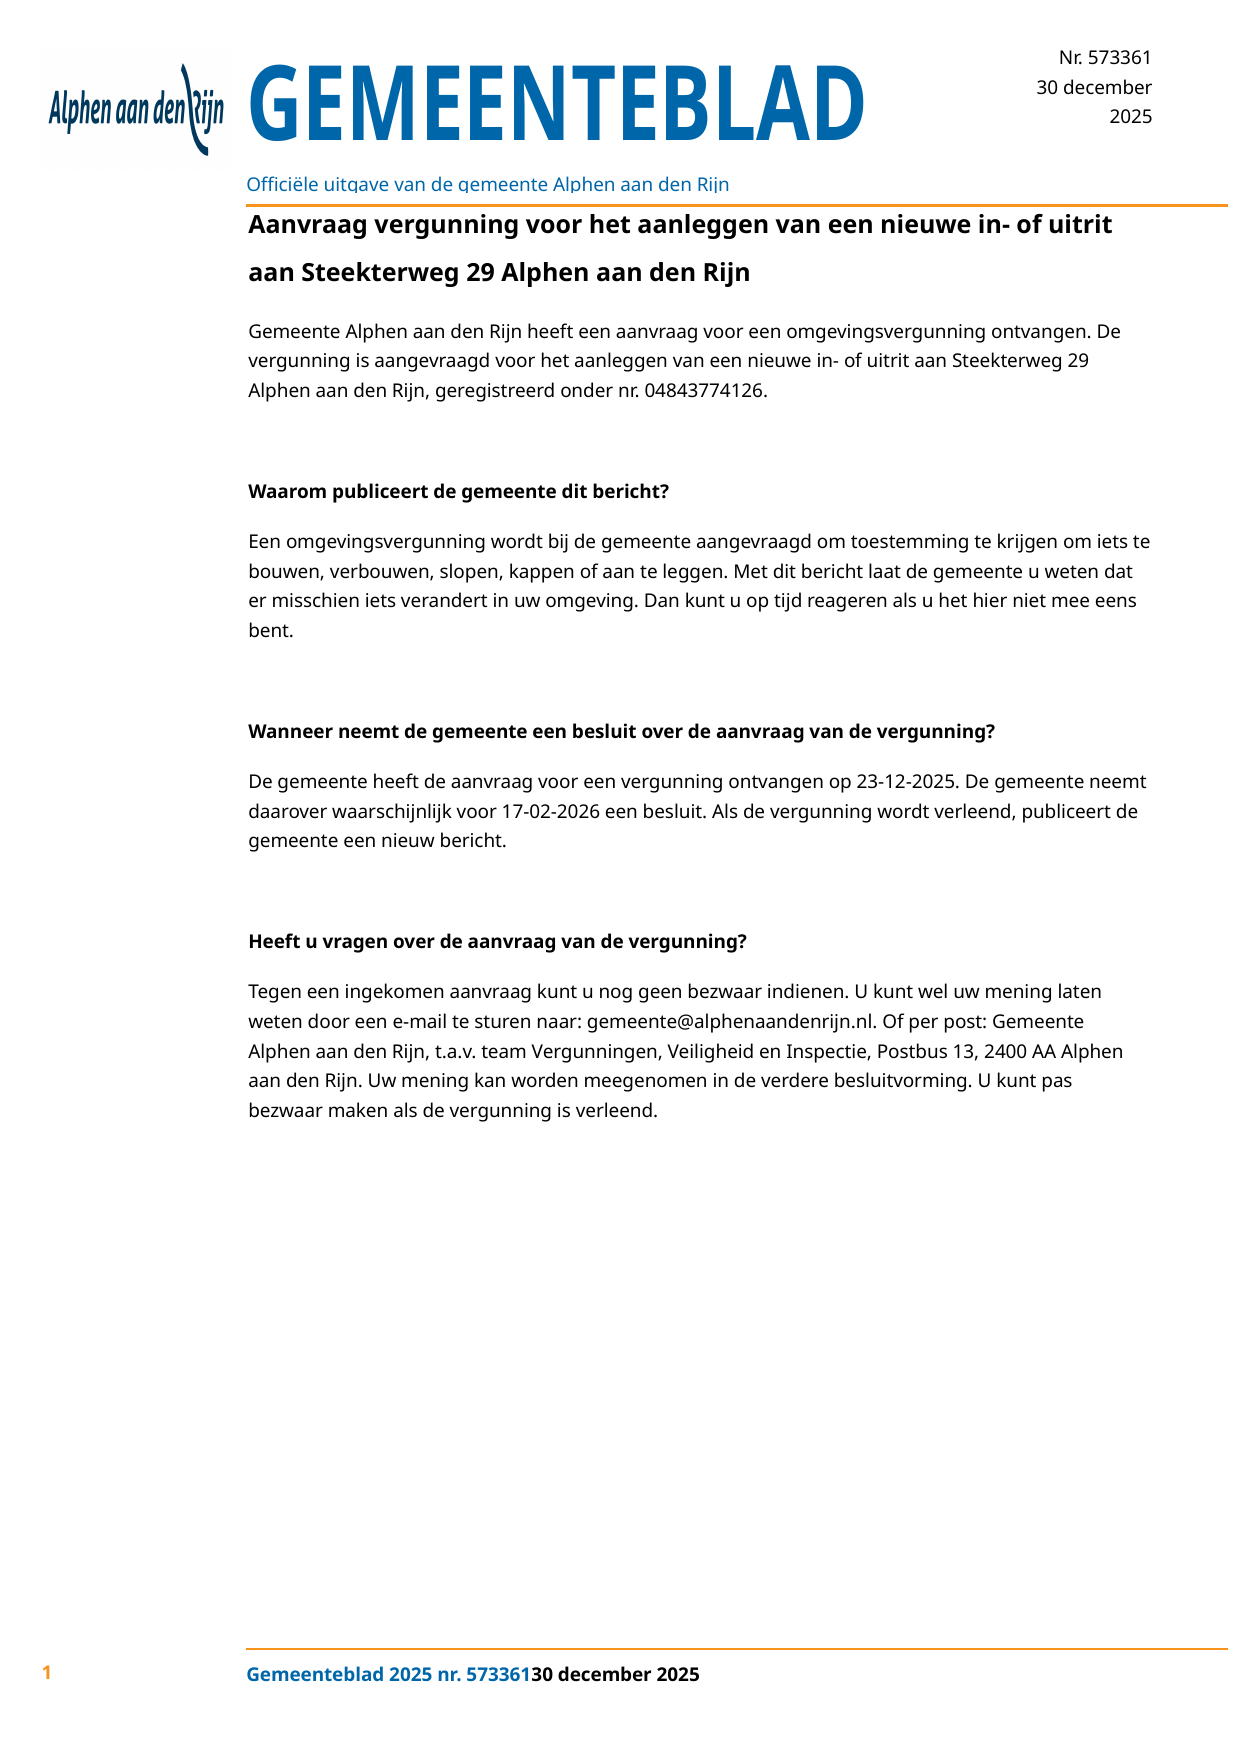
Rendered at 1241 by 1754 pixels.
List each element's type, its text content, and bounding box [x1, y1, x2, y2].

text De gemeente heeft de aanvraag voor een vergunning ontvangen op 23-12-2025. De gemeente neemt daarover waarschijnlijk voor 17-02-2026 een besluit. Als de vergunning wordt verleend, publiceert de gemeente een nieuw bericht. [248, 768, 1152, 853]
text Gemeente Alphen aan den Rijn heeft een aanvraag voor een omgevingsvergunning ontvangen. De vergunning is aangevraagd voor het aanleggen van een nieuwe in- of uitrit aan Steekterweg 29 Alphen aan den Rijn, geregistreerd onder nr. 04843774126. [248, 318, 1152, 403]
text Aanvraag vergunning voor het aanleggen van een nieuwe in- of uitrit aan Steekterweg 29 Alphen aan den Rijn [248, 207, 1152, 288]
text Waarom publiceert de gemeente dit bericht? [248, 478, 1152, 504]
picture [41, 47, 231, 172]
text Tegen een ingekomen aanvraag kunt u nog geen bezwaar indienen. U kunt wel uw mening laten weten door een e-mail te sturen naar: gemeente@alphenaandenrijn.nl. Of per post: Gemeente Alphen aan den Rijn, t.a.v. team Vergunningen, Veiligheid en Inspectie, Postbus 13, 2400 AA Alphen aan den Rijn. Uw mening kan worden meegenomen in de verdere besluitvorming. U kunt pas bezwaar maken als de vergunning is verleend. [248, 979, 1152, 1123]
text Een omgevingsvergunning wordt bij de gemeente aangevraagd om toestemming te krijgen om iets te bouwen, verbouwen, slopen, kappen of aan te leggen. Met dit bericht laat de gemeente u weten dat er misschien iets verandert in uw omgeving. Dan kunt u op tijd reageren als u het hier niet mee eens bent. [248, 528, 1152, 643]
text Heeft u vragen over de aanvraag van de vergunning? [248, 928, 1152, 954]
text Wanneer neemt de gemeente een besluit over de aanvraag van de vergunning? [248, 718, 1152, 744]
